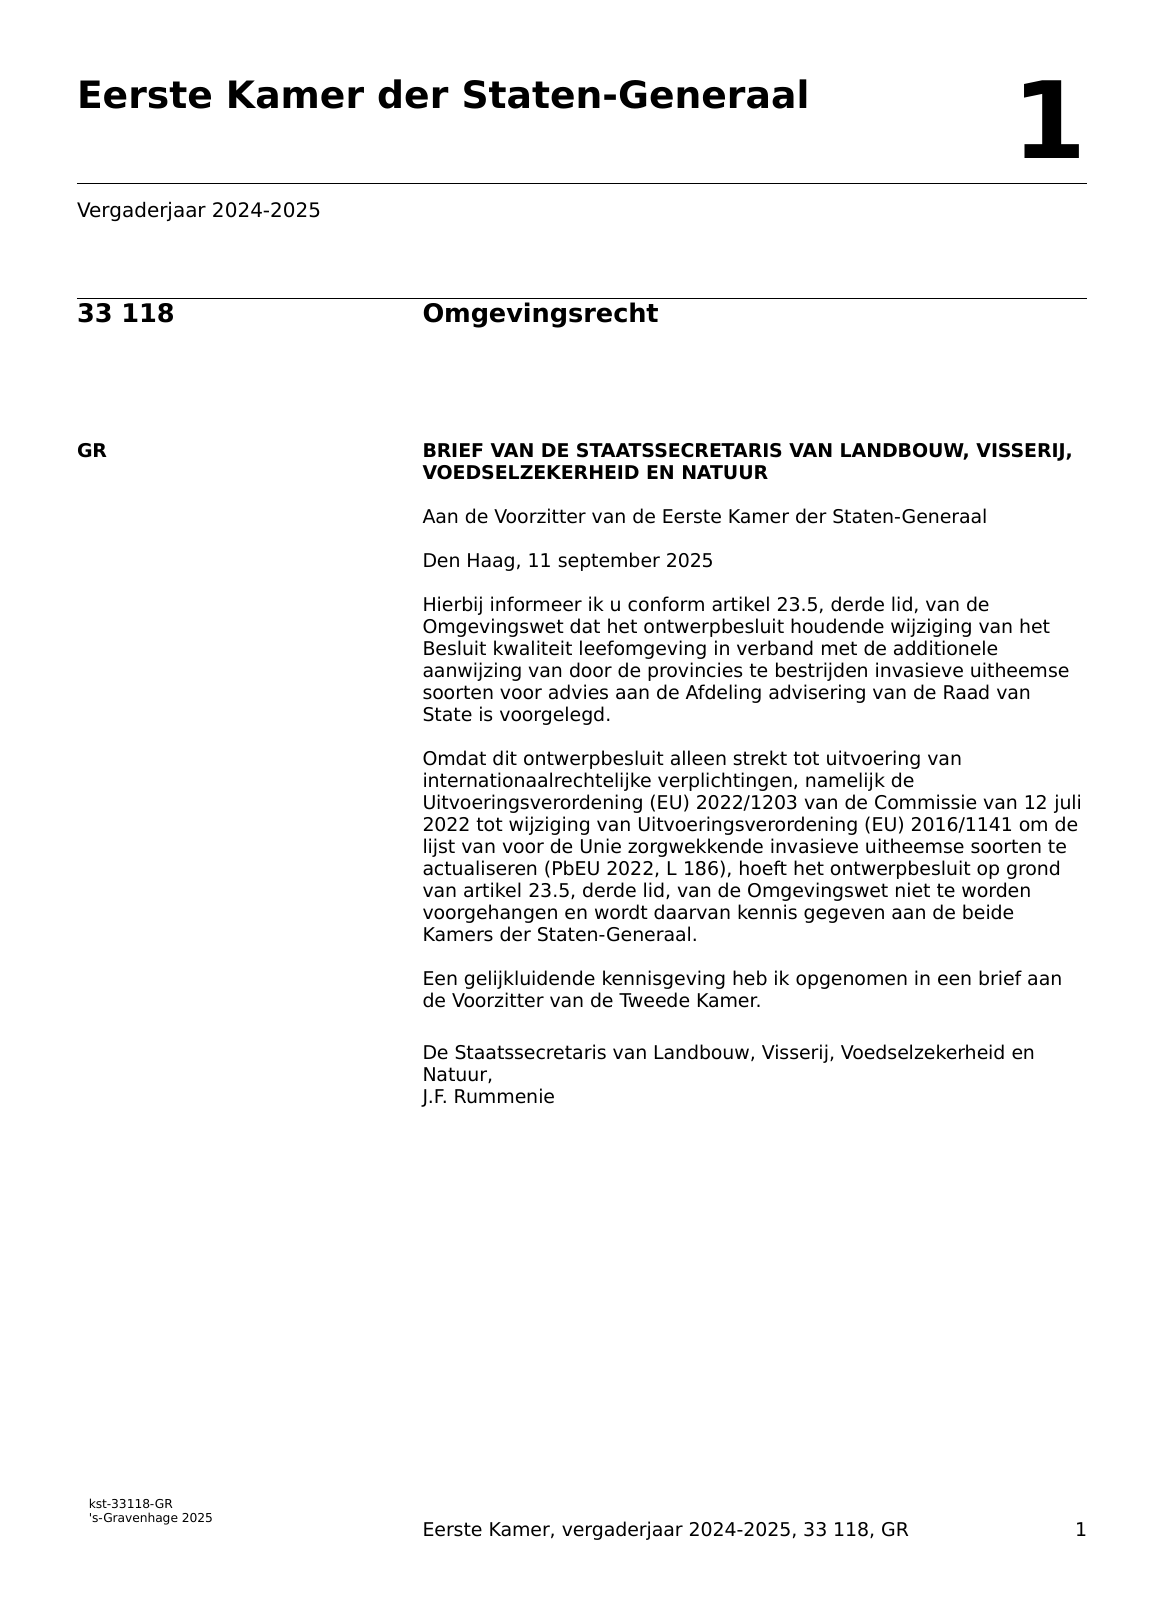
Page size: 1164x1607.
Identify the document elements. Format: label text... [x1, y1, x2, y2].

subtitle 33 118 Omgevingsrecht [77, 299, 1087, 329]
table_header 1 [886, 59, 1087, 183]
text 's-Gravenhage 2025 [88, 1511, 323, 1525]
text Den Haag, 11 september 2025 [422, 550, 1087, 572]
text Een gelijkluidende kennisgeving heb ik opgenomen in een brief aan de Voorzitter van de Tweede Kamer. [422, 968, 1087, 1012]
table_header Eerste Kamer der Staten-Generaal [77, 59, 886, 183]
text De Staatssecretaris van Landbouw, Visserij, Voedselzekerheid en Natuur, J.F. Rummenie [422, 1042, 1087, 1108]
text Omdat dit ontwerpbesluit alleen strekt tot uitvoering van internationaalrechtelijke verplichtingen, namelijk de Uitvoeringsverordening (EU) 2022/1203 van de Commissie van 12 juli 2022 tot wijziging van Uitvoeringsverordening (EU) 2016/1141 om de lijst van voor de Unie zorgwekkende invasieve uitheemse soorten te actualiseren (PbEU 2022, L 186), hoeft het ontwerpbesluit op grond van artikel 23.5, derde lid, van de Omgevingswet niet te worden voorgehangen en wordt daarvan kennis gegeven aan de beide Kamers der Staten-Generaal. [422, 748, 1087, 946]
table_cell Vergaderjaar 2024-2025 [77, 184, 1087, 298]
subtitle GR BRIEF VAN DE STAATSSECRETARIS VAN LANDBOUW, VISSERIJ, VOEDSELZEKERHEID EN NATUUR [77, 440, 1087, 484]
text kst-33118-GR [88, 1497, 323, 1511]
text Hierbij informeer ik u conform artikel 23.5, derde lid, van de Omgevingswet dat het ontwerpbesluit houdende wijziging van het Besluit kwaliteit leefomgeving in verband met de additionele aanwijzing van door de provincies te bestrijden invasieve uitheemse soorten voor advies aan de Afdeling advisering van de Raad van State is voorgelegd. [422, 594, 1087, 726]
text Aan de Voorzitter van de Eerste Kamer der Staten-Generaal [422, 506, 1087, 528]
